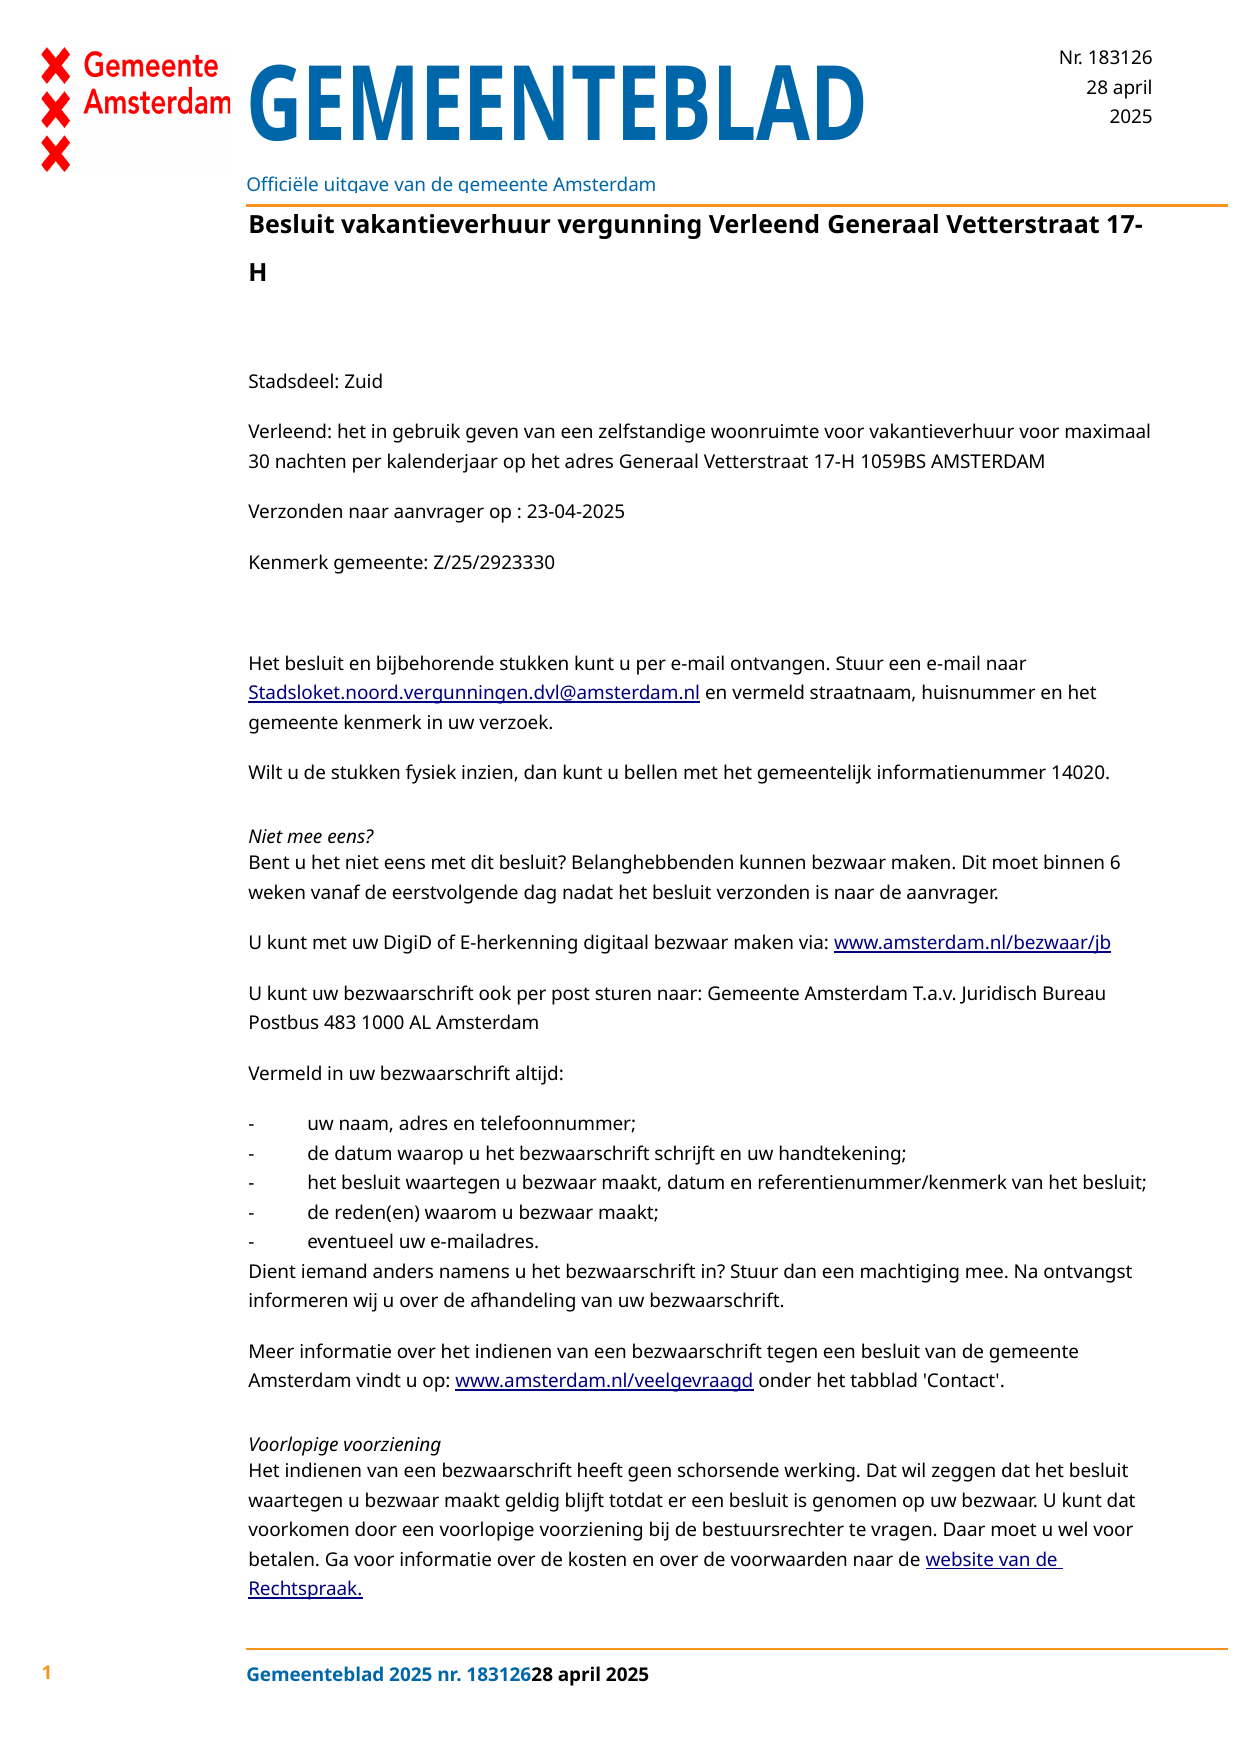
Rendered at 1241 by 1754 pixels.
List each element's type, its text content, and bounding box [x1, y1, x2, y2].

text U kunt met uw DigiD of E-herkenning digitaal bezwaar maken via: www.amsterdam.nl/bezwaar/jb [248, 929, 1152, 955]
text Wilt u de stukken fysiek inzien, dan kunt u bellen met het gemeentelijk informatienummer 14020. [248, 759, 1152, 785]
text Niet mee eens? [248, 823, 1152, 849]
text Voorlopige voorziening [248, 1432, 1152, 1457]
text Bent u het niet eens met dit besluit? Belanghebbenden kunnen bezwaar maken. Dit moet binnen 6 weken vanaf de eerstvolgende dag nadat het besluit verzonden is naar de aanvrager. [248, 849, 1152, 904]
text Stadsdeel: Zuid [248, 368, 1152, 394]
text Kenmerk gemeente: Z/25/2923330 [248, 549, 1152, 575]
text Het besluit en bijbehorende stukken kunt u per e-mail ontvangen. Stuur een e-mail naar Stadsloket.noord.vergunningen.dvl@amsterdam.nl en vermeld straatnaam, huisnummer en het gemeente kenmerk in uw verzoek. [248, 650, 1152, 735]
text Verleend: het in gebruik geven van een zelfstandige woonruimte voor vakantieverhuur voor maximaal 30 nachten per kalenderjaar op het adres Generaal Vetterstraat 17-H 1059BS AMSTERDAM [248, 419, 1152, 474]
text Meer informatie over het indienen van een bezwaarschrift tegen een besluit van de gemeente Amsterdam vindt u op: www.amsterdam.nl/veelgevraagd onder het tabblad 'Contact'. [248, 1338, 1152, 1393]
text Dient iemand anders namens u het bezwaarschrift in? Stuur dan een machtiging mee. Na ontvangst informeren wij u over de afhandeling van uw bezwaarschrift. [248, 1258, 1152, 1313]
picture [41, 47, 231, 172]
text Besluit vakantieverhuur vergunning Verleend Generaal Vetterstraat 17-H [248, 207, 1152, 288]
text Vermeld in uw bezwaarschrift altijd: [248, 1060, 1152, 1085]
list de reden(en) waarom u bezwaar maakt; [248, 1199, 1152, 1224]
text Het indienen van een bezwaarschrift heeft geen schorsende werking. Dat wil zeggen dat het besluit waartegen u bezwaar maakt geldig blijft totdat er een besluit is genomen op uw bezwaar. U kunt dat voorkomen door een voorlopige voorziening bij de bestuursrechter te vragen. Daar moet u wel voor betalen. Ga voor informatie over de kosten en over de voorwaarden naar de website van de Rechtspraak. [248, 1457, 1152, 1601]
text U kunt uw bezwaarschrift ook per post sturen naar: Gemeente Amsterdam T.a.v. Juridisch Bureau Postbus 483 1000 AL Amsterdam [248, 980, 1152, 1035]
list uw naam, adres en telefoonnummer; [248, 1110, 1152, 1136]
list de datum waarop u het bezwaarschrift schrijft en uw handtekening; [248, 1140, 1152, 1165]
list eventueel uw e-mailadres. [248, 1228, 1152, 1254]
list het besluit waartegen u bezwaar maakt, datum en referentienummer/kenmerk van het besluit; [248, 1169, 1152, 1195]
text Verzonden naar aanvrager op : 23-04-2025 [248, 499, 1152, 524]
